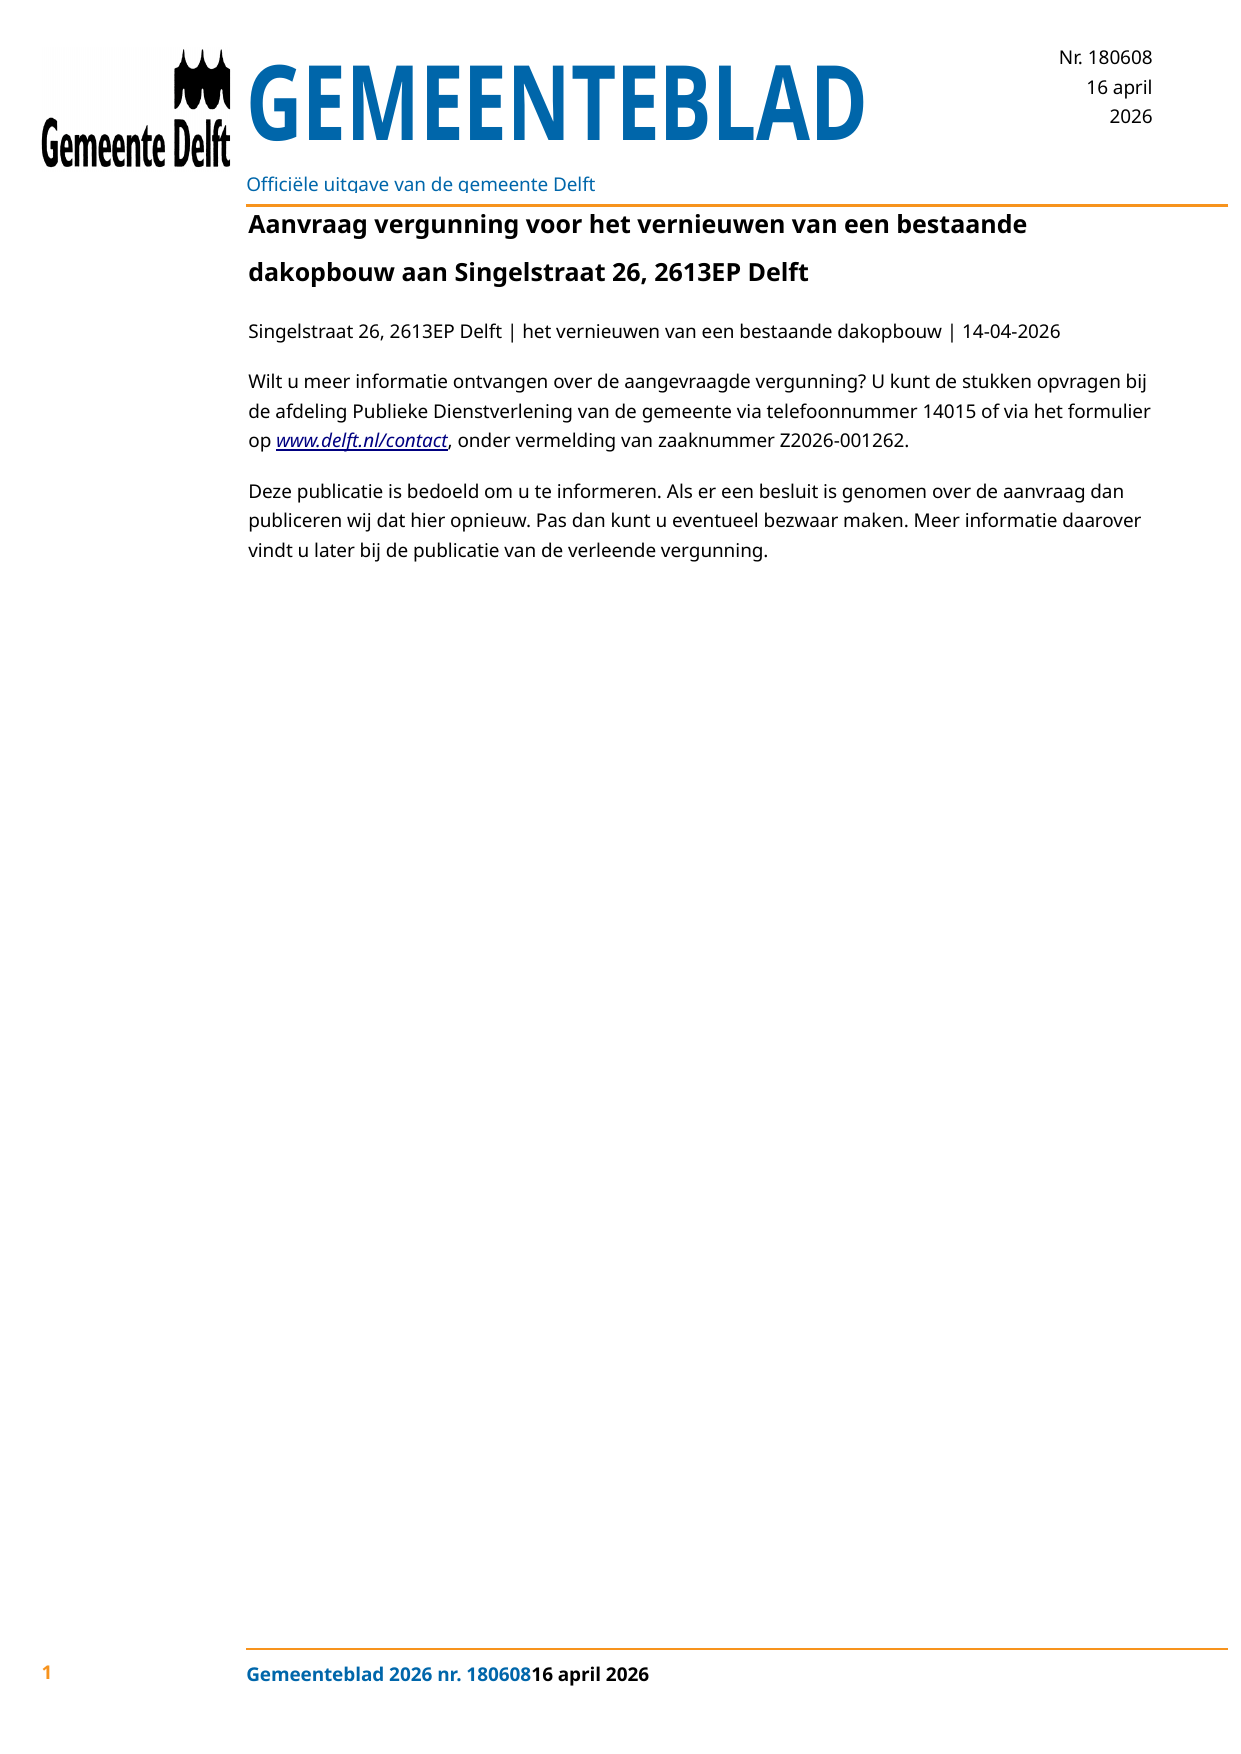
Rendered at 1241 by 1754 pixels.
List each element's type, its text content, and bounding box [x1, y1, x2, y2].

picture [41, 47, 231, 172]
text Aanvraag vergunning voor het vernieuwen van een bestaande dakopbouw aan Singelstraat 26, 2613EP Delft [248, 207, 1152, 288]
text Singelstraat 26, 2613EP Delft | het vernieuwen van een bestaande dakopbouw | 14-04-2026 [248, 318, 1152, 344]
text Deze publicatie is bedoeld om u te informeren. Als er een besluit is genomen over de aanvraag dan publiceren wij dat hier opnieuw. Pas dan kunt u eventueel bezwaar maken. Meer informatie daarover vindt u later bij de publicatie van de verleende vergunning. [248, 478, 1152, 563]
text Wilt u meer informatie ontvangen over de aangevraagde vergunning? U kunt de stukken opvragen bij de afdeling Publieke Dienstverlening van de gemeente via telefoonnummer 14015 of via het formulier op www.delft.nl/contact, onder vermelding van zaaknummer Z2026-001262. [248, 368, 1152, 453]
